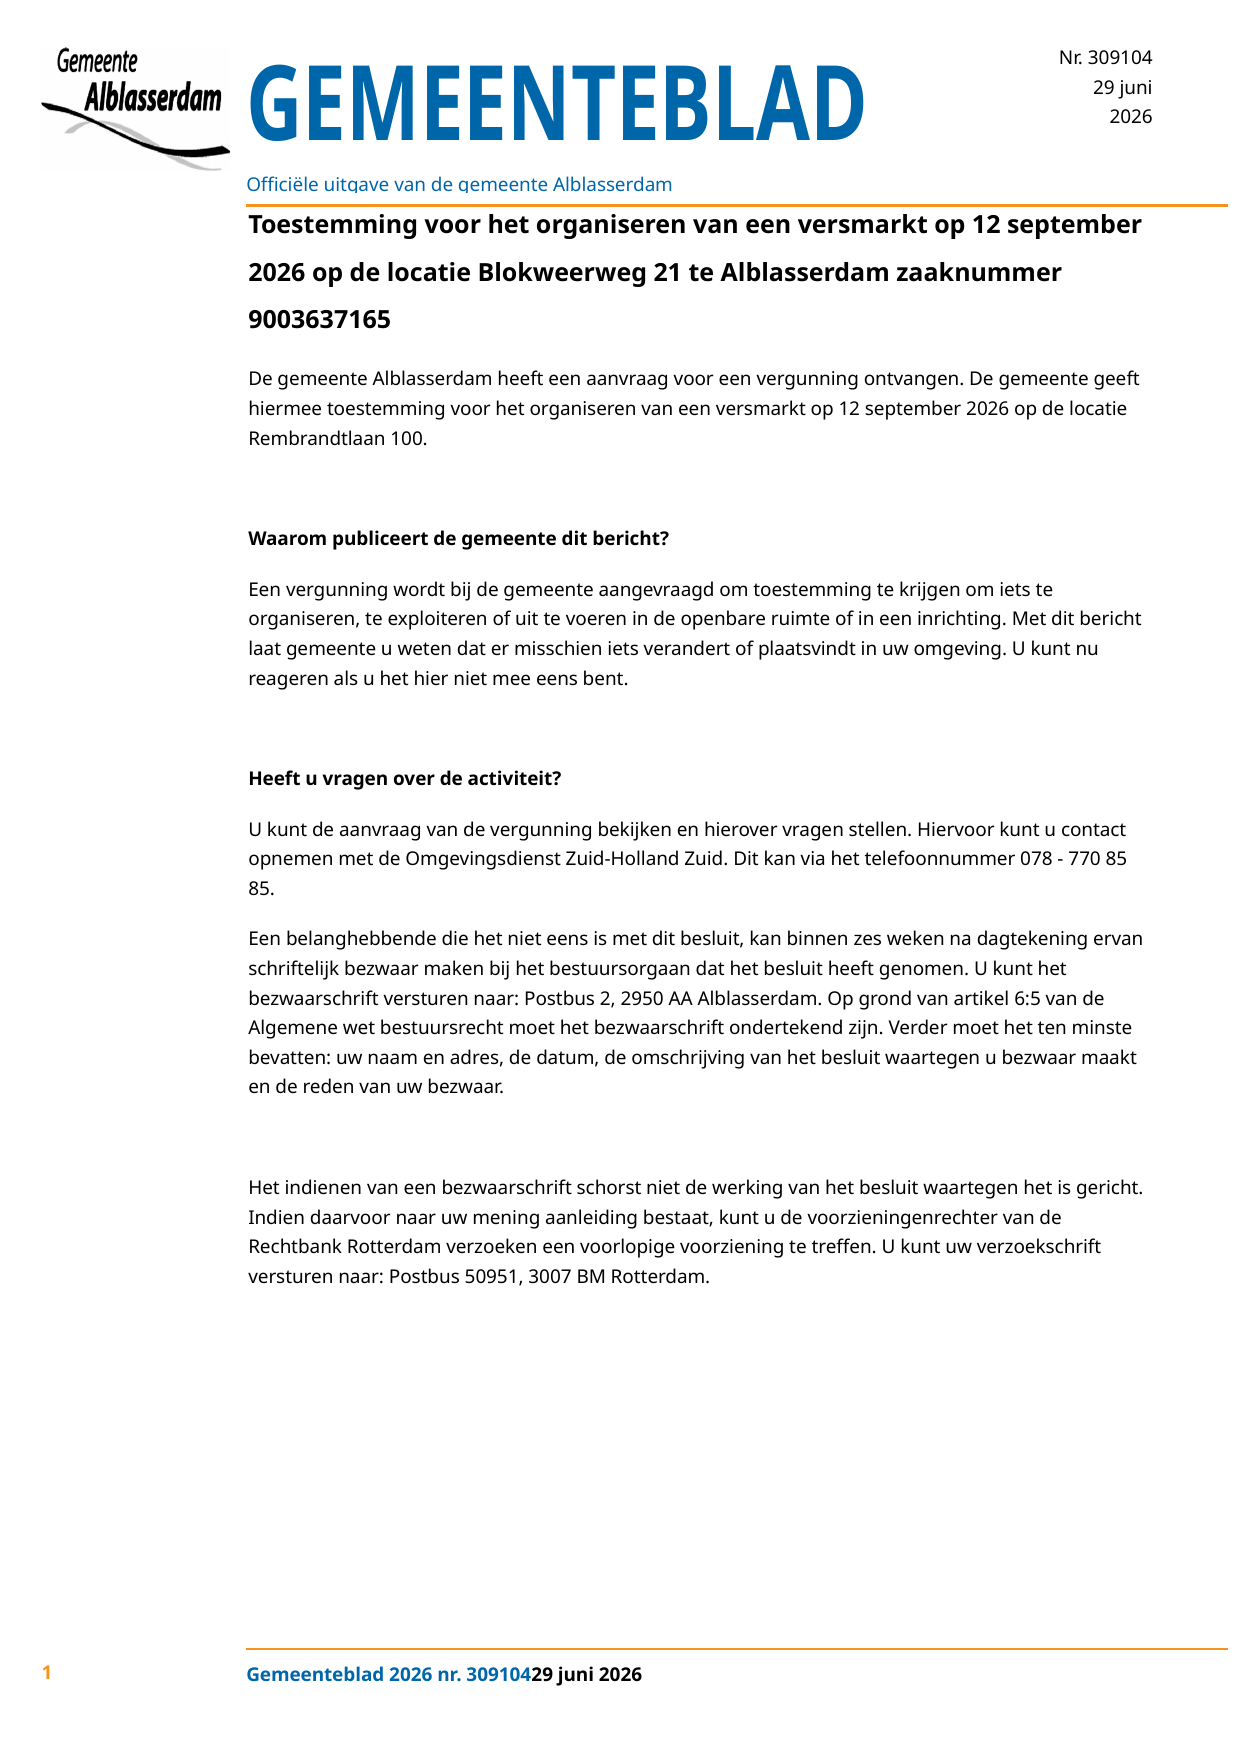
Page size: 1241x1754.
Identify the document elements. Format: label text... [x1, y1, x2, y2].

text Een belanghebbende die het niet eens is met dit besluit, kan binnen zes weken na dagtekening ervan schriftelijk bezwaar maken bij het bestuursorgaan dat het besluit heeft genomen. U kunt het bezwaarschrift versturen naar: Postbus 2, 2950 AA Alblasserdam. Op grond van artikel 6:5 van de Algemene wet bestuursrecht moet het bezwaarschrift ondertekend zijn. Verder moet het ten minste bevatten: uw naam en adres, de datum, de omschrijving van het besluit waartegen u bezwaar maakt en de reden van uw bezwaar. [248, 926, 1152, 1099]
text U kunt de aanvraag van de vergunning bekijken en hierover vragen stellen. Hiervoor kunt u contact opnemen met de Omgevingsdienst Zuid-Holland Zuid. Dit kan via het telefoonnummer 078 - 770 85 85. [248, 816, 1152, 901]
text Heeft u vragen over de activiteit? [248, 766, 1152, 791]
text Waarom publiceert de gemeente dit bericht? [248, 526, 1152, 551]
text Een vergunning wordt bij de gemeente aangevraagd om toestemming te krijgen om iets te organiseren, te exploiteren of uit te voeren in de openbare ruimte of in een inrichting. Met dit bericht laat gemeente u weten dat er misschien iets verandert of plaatsvindt in uw omgeving. U kunt nu reageren als u het hier niet mee eens bent. [248, 576, 1152, 690]
picture [41, 47, 231, 172]
text Toestemming voor het organiseren van een versmarkt op 12 september 2026 op de locatie Blokweerweg 21 te Alblasserdam zaaknummer 9003637165 [248, 207, 1152, 336]
text De gemeente Alblasserdam heeft een aanvraag voor een vergunning ontvangen. De gemeente geeft hiermee toestemming voor het organiseren van een versmarkt op 12 september 2026 op de locatie Rembrandtlaan 100. [248, 366, 1152, 450]
text Het indienen van een bezwaarschrift schorst niet de werking van het besluit waartegen het is gericht. Indien daarvoor naar uw mening aanleiding bestaat, kunt u de voorzieningenrechter van de Rechtbank Rotterdam verzoeken een voorlopige voorziening te treffen. U kunt uw verzoekschrift versturen naar: Postbus 50951, 3007 BM Rotterdam. [248, 1174, 1152, 1289]
